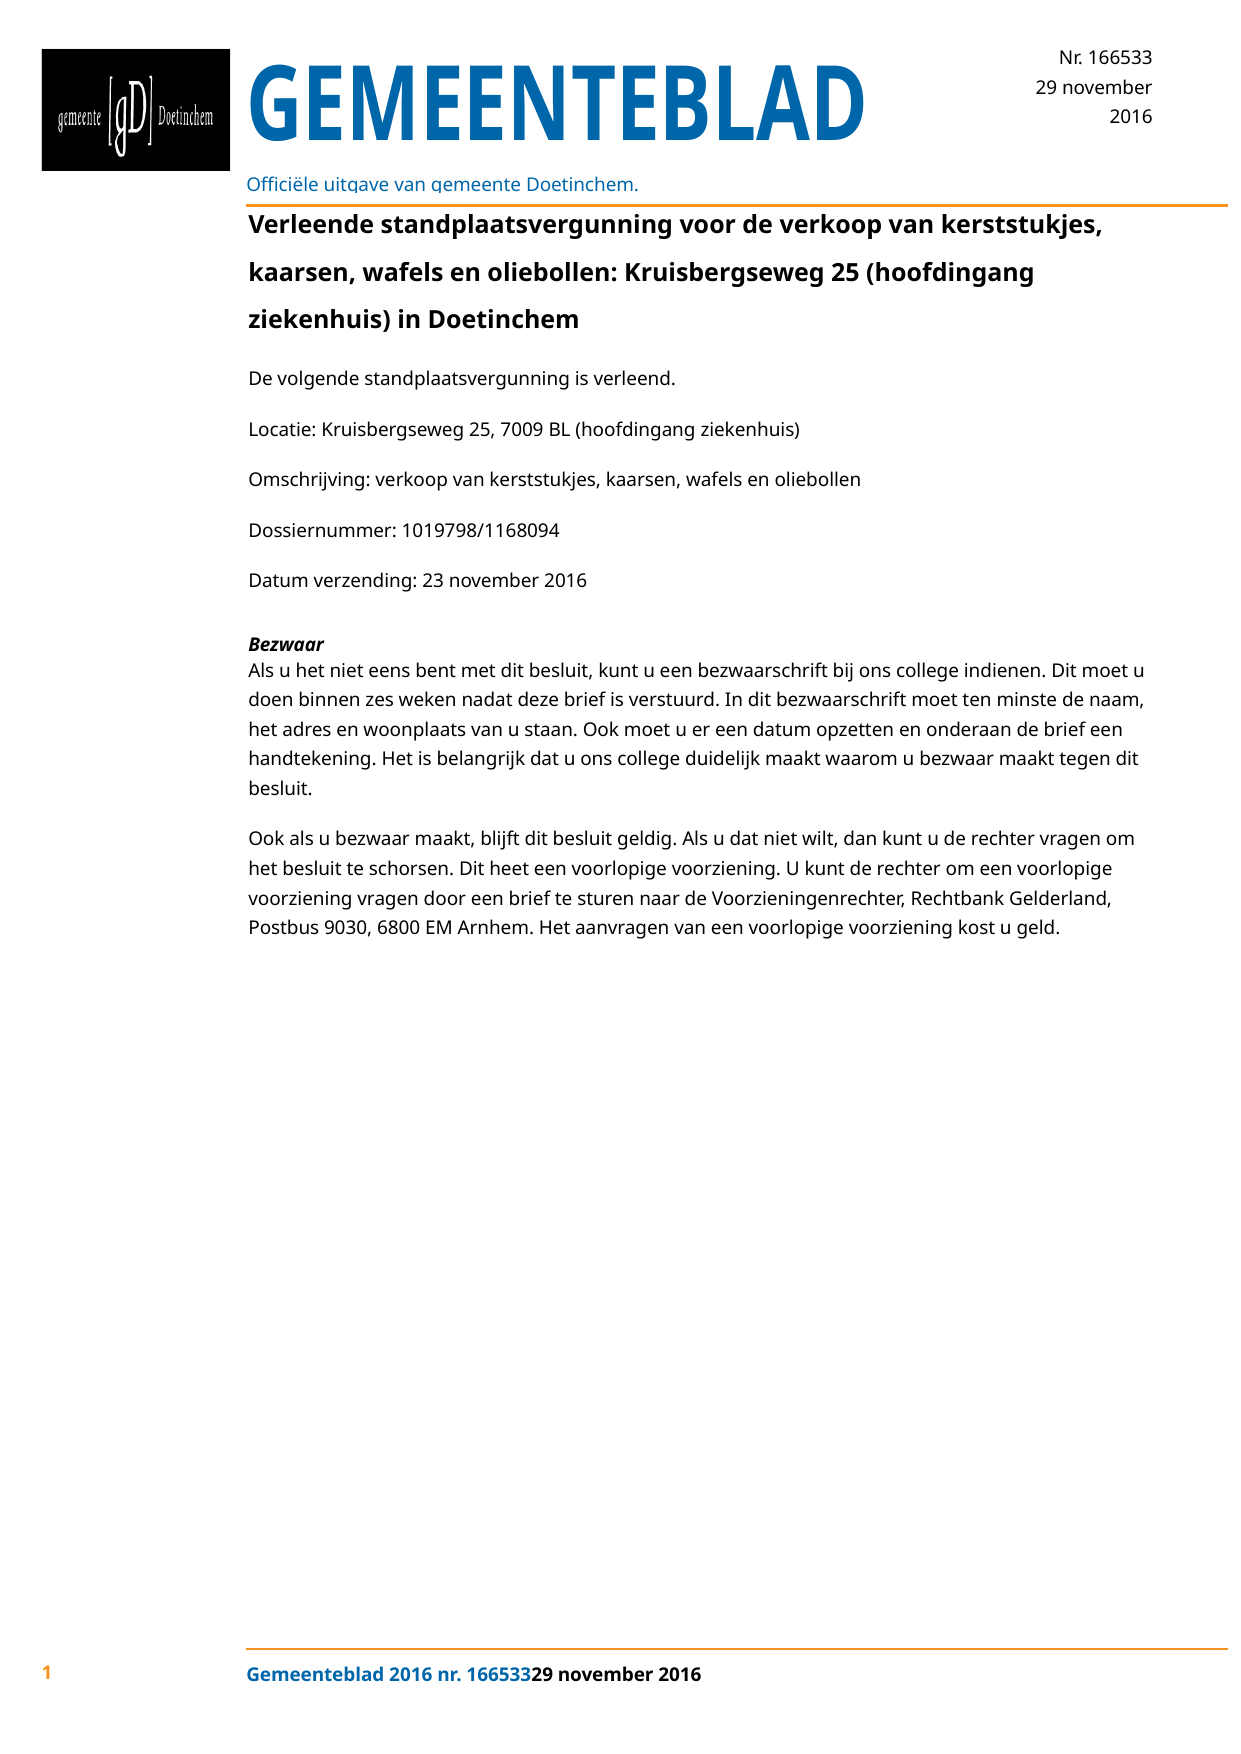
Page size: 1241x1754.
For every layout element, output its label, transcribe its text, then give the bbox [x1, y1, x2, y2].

text Ook als u bezwaar maakt, blijft dit besluit geldig. Als u dat niet wilt, dan kunt u de rechter vragen om het besluit te schorsen. Dit heet een voorlopige voorziening. U kunt de rechter om een voorlopige voorziening vragen door een brief te sturen naar de Voorzieningenrechter, Rechtbank Gelderland, Postbus 9030, 6800 EM Arnhem. Het aanvragen van een voorlopige voorziening kost u geld. [248, 826, 1152, 940]
text Bezwaar [248, 631, 1152, 657]
picture [41, 47, 231, 172]
text Datum verzending: 23 november 2016 [248, 567, 1152, 593]
text Omschrijving: verkoop van kerststukjes, kaarsen, wafels en oliebollen [248, 466, 1152, 492]
text Als u het niet eens bent met dit besluit, kunt u een bezwaarschrift bij ons college indienen. Dit moet u doen binnen zes weken nadat deze brief is verstuurd. In dit bezwaarschrift moet ten minste de naam, het adres en woonplaats van u staan. Ook moet u er een datum opzetten en onderaan de brief een handtekening. Het is belangrijk dat u ons college duidelijk maakt waarom u bezwaar maakt tegen dit besluit. [248, 657, 1152, 801]
text Dossiernummer: 1019798/1168094 [248, 517, 1152, 542]
text Locatie: Kruisbergseweg 25, 7009 BL (hoofdingang ziekenhuis) [248, 416, 1152, 442]
text De volgende standplaatsvergunning is verleend. [248, 366, 1152, 391]
text Verleende standplaatsvergunning voor de verkoop van kerststukjes, kaarsen, wafels en oliebollen: Kruisbergseweg 25 (hoofdingang ziekenhuis) in Doetinchem [248, 207, 1152, 336]
